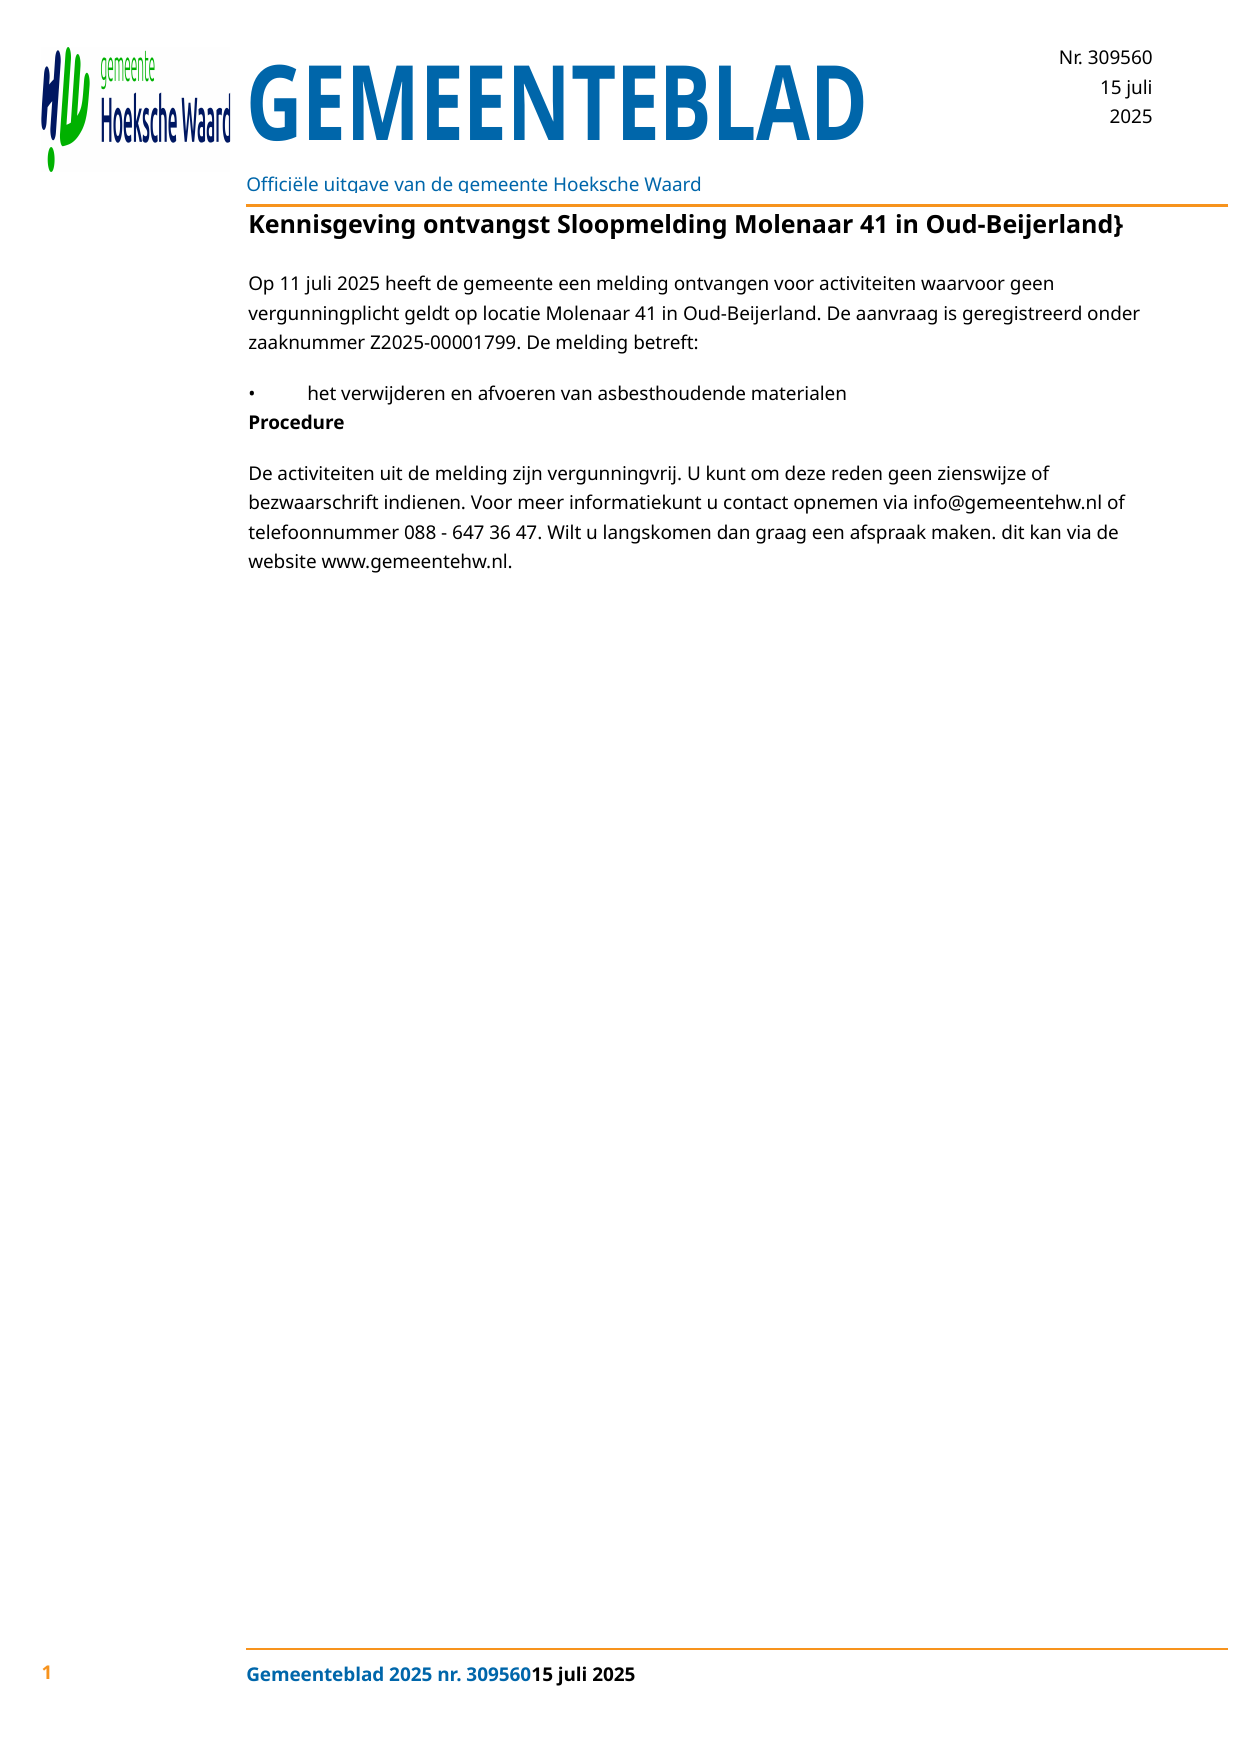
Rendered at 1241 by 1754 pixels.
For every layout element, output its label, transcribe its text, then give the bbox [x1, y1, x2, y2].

text Kennisgeving ontvangst Sloopmelding Molenaar 41 in Oud-Beijerland} [248, 207, 1152, 241]
text De activiteiten uit de melding zijn vergunningvrij. U kunt om deze reden geen zienswijze of bezwaarschrift indienen. Voor meer informatiekunt u contact opnemen via info@gemeentehw.nl of telefoonnummer 088 - 647 36 47. Wilt u langskomen dan graag een afspraak maken. dit kan via de website www.gemeentehw.nl. [248, 460, 1152, 574]
text Op 11 juli 2025 heeft de gemeente een melding ontvangen voor activiteiten waarvoor geen vergunningplicht geldt op locatie Molenaar 41 in Oud-Beijerland. De aanvraag is geregistreerd onder zaaknummer Z2025-00001799. De melding betreft: [248, 270, 1152, 355]
text Procedure [248, 409, 1152, 435]
picture [41, 47, 231, 172]
list het verwijderen en afvoeren van asbesthoudende materialen [248, 380, 1152, 406]
